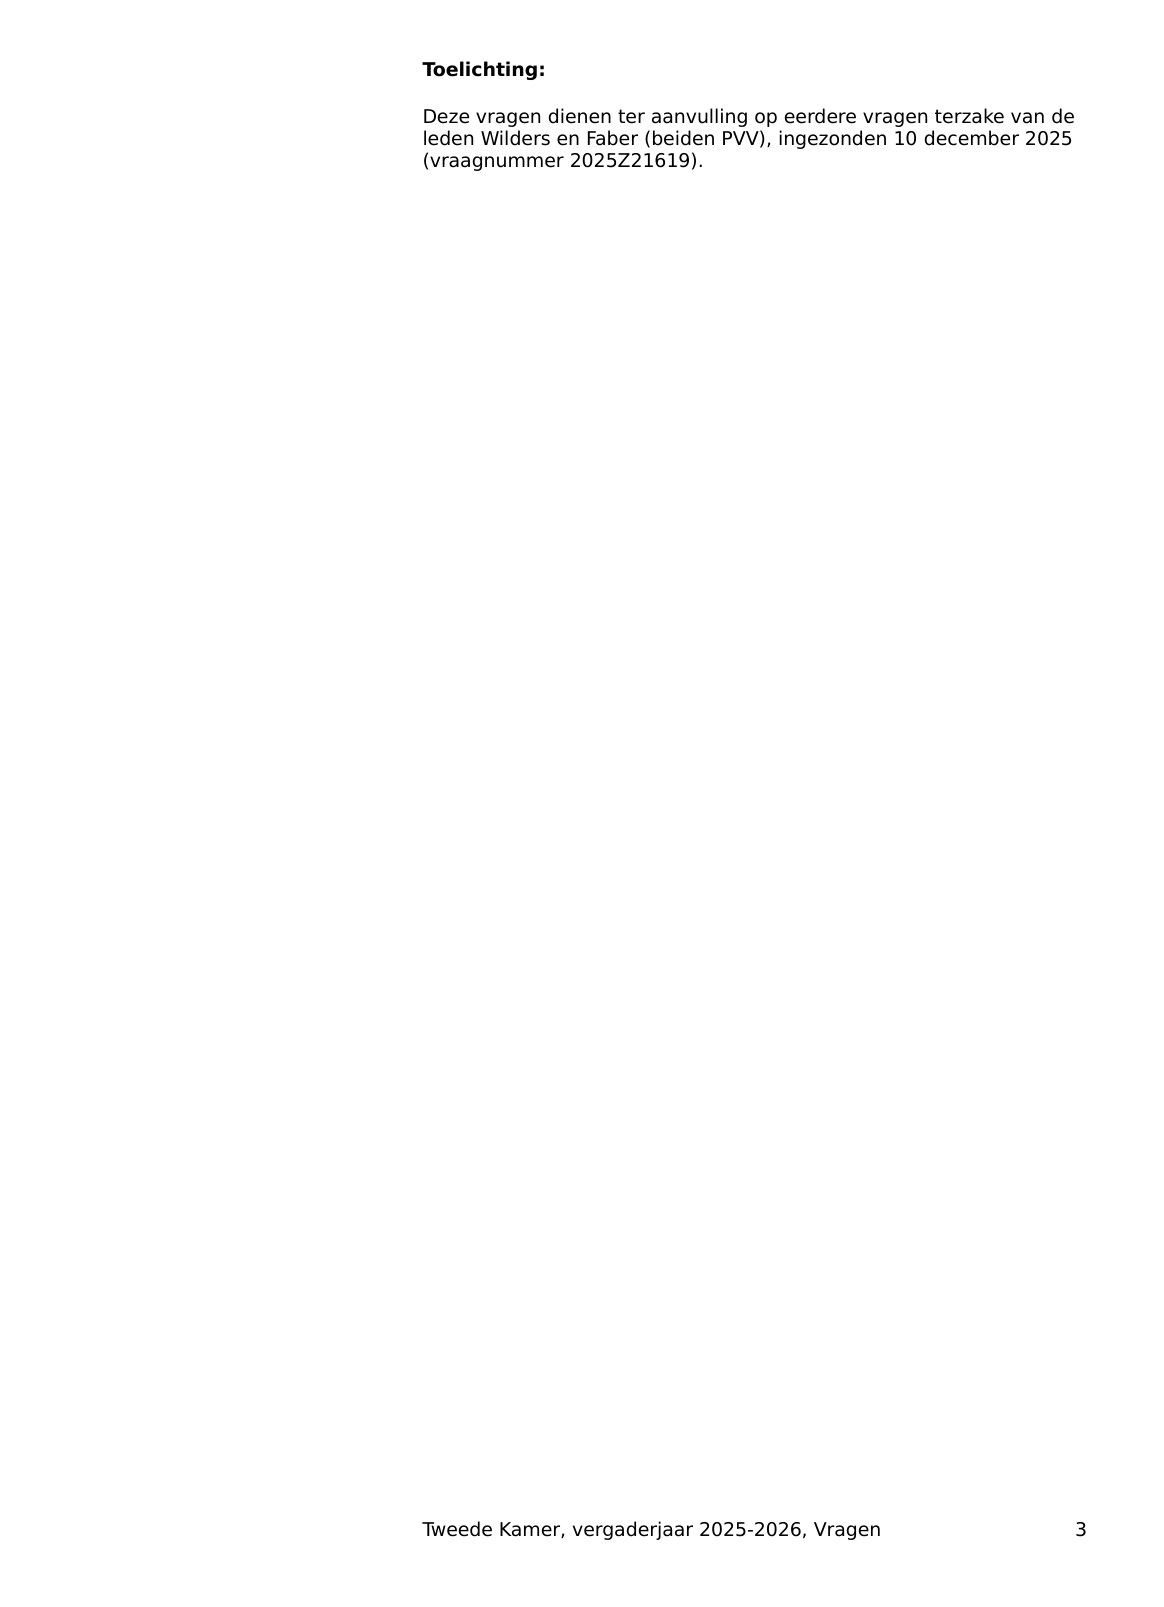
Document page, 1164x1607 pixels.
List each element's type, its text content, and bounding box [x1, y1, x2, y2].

subtitle Toelichting: [422, 59, 1087, 81]
text Deze vragen dienen ter aanvulling op eerdere vragen terzake van de leden Wilders en Faber (beiden PVV), ingezonden 10 december 2025 (vraagnummer 2025Z21619). [422, 106, 1087, 172]
